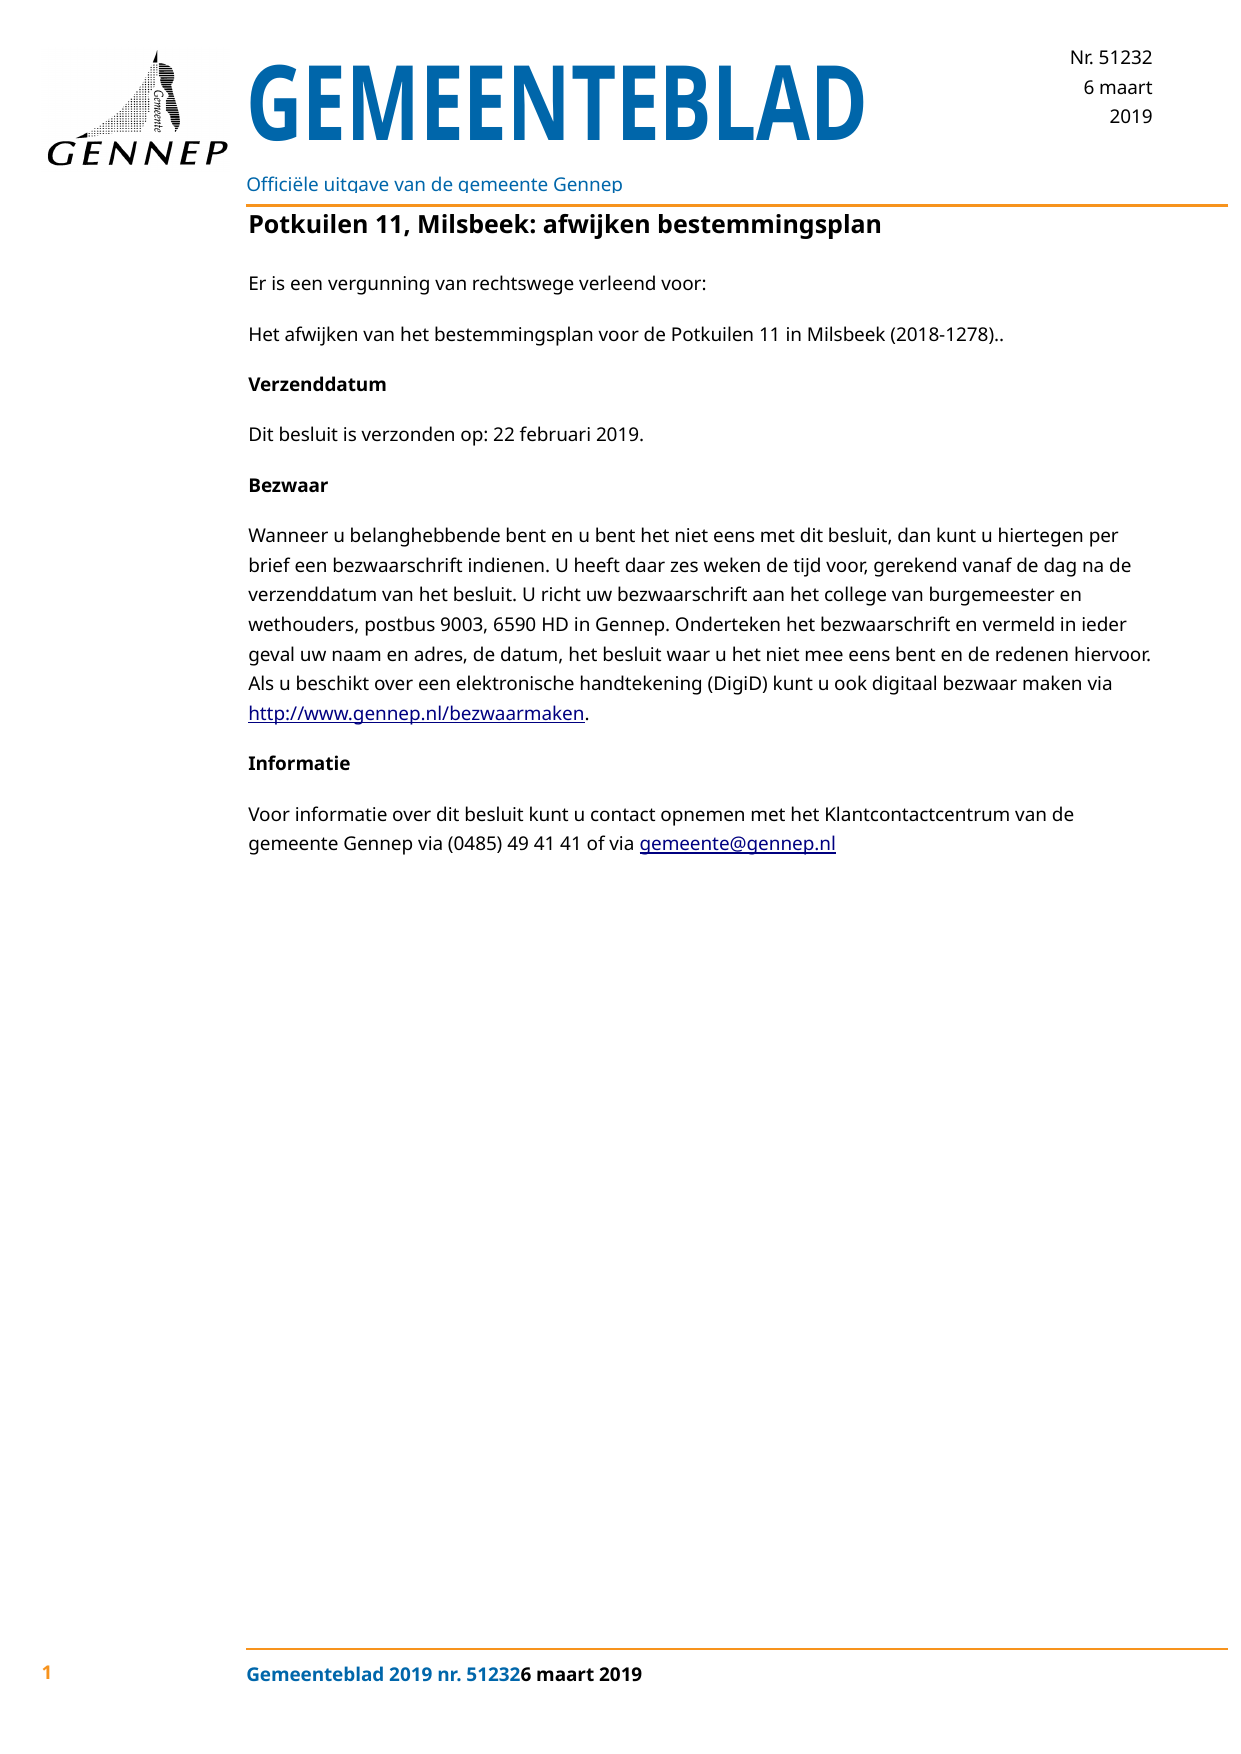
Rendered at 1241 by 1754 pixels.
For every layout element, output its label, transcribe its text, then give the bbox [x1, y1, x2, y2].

text Potkuilen 11, Milsbeek: afwijken bestemmingsplan [248, 207, 1152, 241]
text Er is een vergunning van rechtswege verleend voor: [248, 270, 1152, 296]
text Informatie [248, 750, 1152, 776]
text Verzenddatum [248, 371, 1152, 397]
text Wanneer u belanghebbende bent en u bent het niet eens met dit besluit, dan kunt u hiertegen per brief een bezwaarschrift indienen. U heeft daar zes weken de tijd voor, gerekend vanaf de dag na de verzenddatum van het besluit. U richt uw bezwaarschrift aan het college van burgemeester en wethouders, postbus 9003, 6590 HD in Gennep. Onderteken het bezwaarschrift en vermeld in ieder geval uw naam en adres, de datum, het besluit waar u het niet mee eens bent en de redenen hiervoor. Als u beschikt over een elektronische handtekening (DigiD) kunt u ook digitaal bezwaar maken via http://www.gennep.nl/bezwaarmaken. [248, 522, 1152, 726]
text Bezwaar [248, 472, 1152, 498]
picture [41, 47, 231, 172]
text Voor informatie over dit besluit kunt u contact opnemen met het Klantcontactcentrum van de gemeente Gennep via (0485) 49 41 41 of via gemeente@gennep.nl [248, 801, 1152, 856]
text Het afwijken van het bestemmingsplan voor de Potkuilen 11 in Milsbeek (2018-1278).. [248, 321, 1152, 346]
text Dit besluit is verzonden op: 22 februari 2019. [248, 422, 1152, 447]
